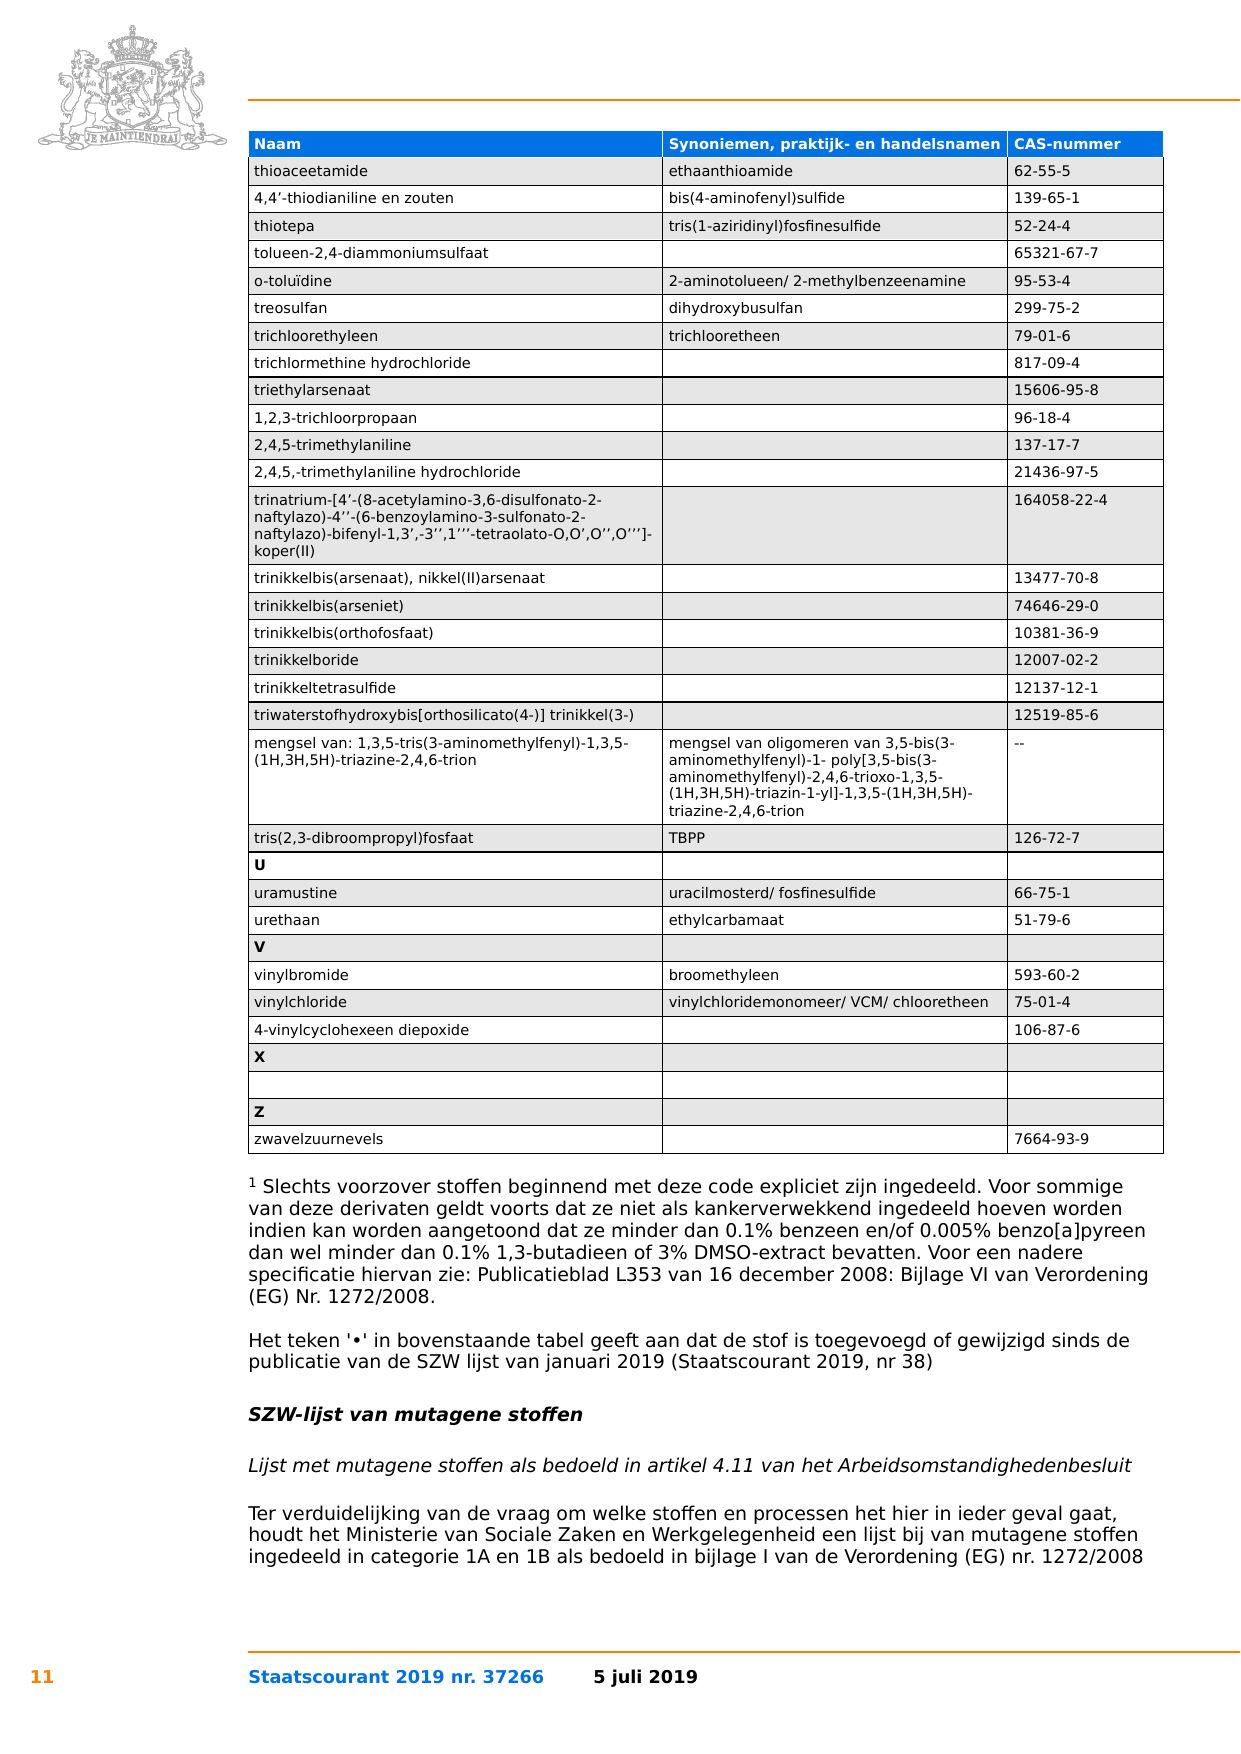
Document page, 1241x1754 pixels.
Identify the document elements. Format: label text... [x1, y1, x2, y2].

table_cell 2,4,5-trimethylaniline [249, 432, 662, 459]
table_cell uracilmosterd/ fosfinesulfide [663, 880, 1007, 906]
table_cell uramustine [249, 880, 662, 906]
table_cell [663, 405, 1007, 431]
table_cell treosulfan [249, 295, 662, 322]
table_cell vinylbromide [249, 962, 662, 988]
table_cell [663, 853, 1007, 879]
table_cell trichlormethine hydrochloride [249, 350, 662, 376]
table_cell trinikkeltetrasulfide [249, 675, 662, 701]
table_cell zwavelzuurnevels [249, 1126, 662, 1153]
table_cell 96-18-4 [1008, 405, 1163, 431]
table_cell mengsel van: 1,3,5-tris(3-aminomethylfenyl)-1,3,5-(1H,3H,5H)-triazine-2,4,6-trion [249, 730, 662, 824]
table_cell [1008, 853, 1163, 879]
table_cell [663, 1126, 1007, 1153]
table_cell [663, 648, 1007, 674]
table_cell U [249, 853, 662, 879]
table_cell 12137-12-1 [1008, 675, 1163, 701]
table_cell [1008, 1099, 1163, 1125]
text 1 Slechts voorzover stoffen beginnend met deze code expliciet zijn ingedeeld. Voor sommige van deze derivaten geldt voorts dat ze niet als kankerverwekkend ingedeeld hoeven worden indien kan worden aangetoond dat ze minder dan 0.1% benzeen en/of 0.005% benzo[a]pyreen dan wel minder dan 0.1% 1,3-butadieen of 3% DMSO-extract bevatten. Voor een nadere specificatie hiervan zie: Publicatieblad L353 van 16 december 2008: Bijlage VI van Verordening (EG) Nr. 1272/2008. [248, 1176, 1163, 1308]
subtitle SZW-lijst van mutagene stoffen [248, 1403, 1163, 1425]
table_header CAS-nummer [1008, 131, 1163, 157]
table_cell 74646-29-0 [1008, 593, 1163, 619]
table_cell o-toluïdine [249, 268, 662, 294]
table_cell 15606-95-8 [1008, 378, 1163, 404]
table_cell [663, 460, 1007, 486]
table_cell bis(4-aminofenyl)sulfide [663, 186, 1007, 212]
table_cell [663, 432, 1007, 459]
table_cell mengsel van oligomeren van 3,5-bis(3-aminomethylfenyl)-1- poly[3,5-bis(3-aminomethylfenyl)-2,4,6-trioxo-1,3,5-(1H,3H,5H)-triazin-1-yl]-1,3,5-(1H,3H,5H)-triazine-2,4,6-trion [663, 730, 1007, 824]
table_cell thiotepa [249, 213, 662, 239]
table_cell 10381-36-9 [1008, 620, 1163, 647]
table_cell 95-53-4 [1008, 268, 1163, 294]
table_cell ethaanthioamide [663, 158, 1007, 185]
table_header Synoniemen, praktijk- en handelsnamen [663, 131, 1007, 157]
table_cell [249, 1072, 662, 1098]
table_cell urethaan [249, 907, 662, 934]
table_cell [663, 703, 1007, 729]
table_cell 4,4’-thiodianiline en zouten [249, 186, 662, 212]
table_cell 79-01-6 [1008, 323, 1163, 349]
table_cell Z [249, 1099, 662, 1125]
table_cell [1008, 935, 1163, 961]
table_cell [1008, 1072, 1163, 1098]
table_cell 62-55-5 [1008, 158, 1163, 185]
table_cell TBPP [663, 825, 1007, 851]
picture [38, 25, 227, 150]
table_cell 12519-85-6 [1008, 703, 1163, 729]
table_cell trinikkelbis(arsenaat), nikkel(II)arsenaat [249, 565, 662, 592]
table_cell [663, 593, 1007, 619]
table_cell 52-24-4 [1008, 213, 1163, 239]
table_cell trichloorethyleen [249, 323, 662, 349]
table_cell 126-72-7 [1008, 825, 1163, 851]
table_cell [663, 1099, 1007, 1125]
table_cell triethylarsenaat [249, 378, 662, 404]
table_cell 65321-67-7 [1008, 241, 1163, 267]
table_cell 12007-02-2 [1008, 648, 1163, 674]
table_cell 7664-93-9 [1008, 1126, 1163, 1153]
table_cell [663, 1044, 1007, 1071]
text Ter verduidelijking van de vraag om welke stoffen en processen het hier in ieder geval gaat, houdt het Ministerie van Sociale Zaken en Werkgelegenheid een lijst bij van mutagene stoffen ingedeeld in categorie 1A en 1B als bedoeld in bijlage I van de Verordening (EG) nr. 1272/2008 [248, 1502, 1163, 1568]
table_cell -- [1008, 730, 1163, 824]
table_cell 21436-97-5 [1008, 460, 1163, 486]
table_cell trinikkelbis(orthofosfaat) [249, 620, 662, 647]
table_cell [663, 1072, 1007, 1098]
table_cell 4-vinylcyclohexeen diepoxide [249, 1017, 662, 1043]
table_cell broomethyleen [663, 962, 1007, 988]
table_cell [663, 675, 1007, 701]
table_cell [663, 487, 1007, 564]
table_cell trinikkelboride [249, 648, 662, 674]
table_cell [663, 350, 1007, 376]
table_cell tolueen-2,4-diammoniumsulfaat [249, 241, 662, 267]
table_cell thioaceetamide [249, 158, 662, 185]
table_cell vinylchloride [249, 990, 662, 1016]
table_cell 164058-22-4 [1008, 487, 1163, 564]
table_cell 593-60-2 [1008, 962, 1163, 988]
table_cell triwaterstofhydroxybis[orthosilicato(4-)] trinikkel(3-) [249, 703, 662, 729]
table_cell [663, 1017, 1007, 1043]
table_cell 75-01-4 [1008, 990, 1163, 1016]
table_cell tris(1-aziridinyl)fosfinesulfide [663, 213, 1007, 239]
table_cell 817-09-4 [1008, 350, 1163, 376]
table_cell 51-79-6 [1008, 907, 1163, 934]
table_cell X [249, 1044, 662, 1071]
table_cell [663, 935, 1007, 961]
table_cell 66-75-1 [1008, 880, 1163, 906]
table_cell [663, 241, 1007, 267]
table_cell 299-75-2 [1008, 295, 1163, 322]
table_cell 2-aminotolueen/ 2-methylbenzeenamine [663, 268, 1007, 294]
table_cell trinikkelbis(arseniet) [249, 593, 662, 619]
table_cell 13477-70-8 [1008, 565, 1163, 592]
subtitle Lijst met mutagene stoffen als bedoeld in artikel 4.11 van het Arbeidsomstandighedenbesluit [248, 1455, 1163, 1477]
table_cell 137-17-7 [1008, 432, 1163, 459]
table_cell 1,2,3-trichloorpropaan [249, 405, 662, 431]
table_cell 139-65-1 [1008, 186, 1163, 212]
table_cell [663, 565, 1007, 592]
table_cell tris(2,3-dibroompropyl)fosfaat [249, 825, 662, 851]
text Het teken '•' in bovenstaande tabel geeft aan dat de stof is toegevoegd of gewijzigd sinds de publicatie van de SZW lijst van januari 2019 (Staatscourant 2019, nr 38) [248, 1329, 1163, 1373]
table_cell [1008, 1044, 1163, 1071]
table_cell 106-87-6 [1008, 1017, 1163, 1043]
table_cell V [249, 935, 662, 961]
table_cell [663, 378, 1007, 404]
table_cell 2,4,5,-trimethylaniline hydrochloride [249, 460, 662, 486]
table_cell trinatrium-[4’-(8-acetylamino-3,6-disulfonato-2-naftylazo)-4’’-(6-benzoylamino-3-sulfonato-2-naftylazo)-bifenyl-1,3’,-3’’,1’’’-tetraolato-O,O’,O’’,O’’’]-koper(II) [249, 487, 662, 564]
table_cell trichlooretheen [663, 323, 1007, 349]
table_cell [663, 620, 1007, 647]
table_cell dihydroxybusulfan [663, 295, 1007, 322]
table_cell ethylcarbamaat [663, 907, 1007, 934]
table_header Naam [249, 131, 662, 157]
table_cell vinylchloridemonomeer/ VCM/ chlooretheen [663, 990, 1007, 1016]
